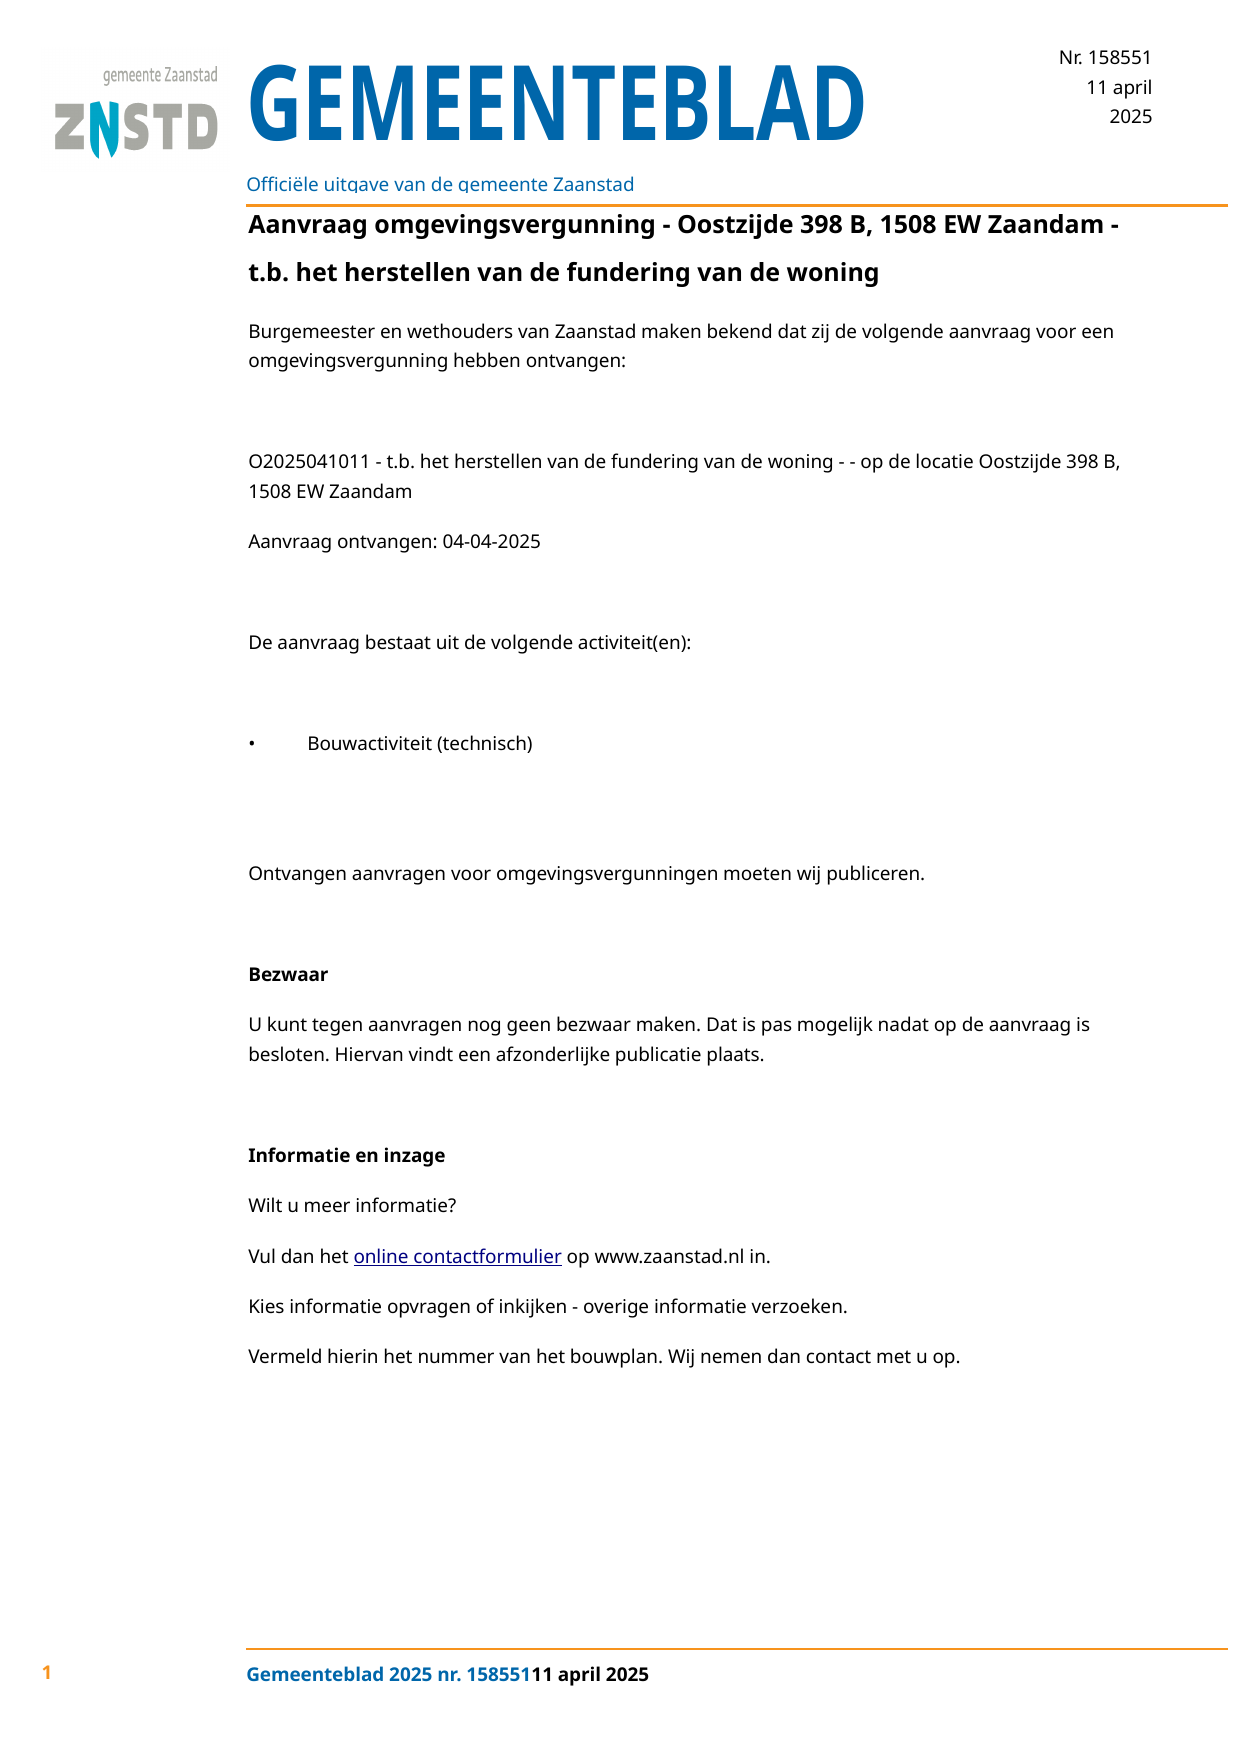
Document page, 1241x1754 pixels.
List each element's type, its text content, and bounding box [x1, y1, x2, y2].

text Burgemeester en wethouders van Zaanstad maken bekend dat zij de volgende aanvraag voor een omgevingsvergunning hebben ontvangen: [248, 318, 1152, 373]
text De aanvraag bestaat uit de volgende activiteit(en): [248, 629, 1152, 655]
text Bezwaar [248, 961, 1152, 987]
list Bouwactiviteit (technisch) [248, 730, 1152, 756]
text Informatie en inzage [248, 1142, 1152, 1168]
text Wilt u meer informatie? [248, 1192, 1152, 1218]
text Kies informatie opvragen of inkijken - overige informatie verzoeken. [248, 1293, 1152, 1319]
picture [41, 47, 231, 172]
text O2025041011 - t.b. het herstellen van de fundering van de woning - - op de locatie Oostzijde 398 B, 1508 EW Zaandam [248, 448, 1152, 504]
text Aanvraag omgevingsvergunning - Oostzijde 398 B, 1508 EW Zaandam - t.b. het herstellen van de fundering van de woning [248, 207, 1152, 288]
text Ontvangen aanvragen voor omgevingsvergunningen moeten wij publiceren. [248, 860, 1152, 886]
text U kunt tegen aanvragen nog geen bezwaar maken. Dat is pas mogelijk nadat op de aanvraag is besloten. Hiervan vindt een afzonderlijke publicatie plaats. [248, 1012, 1152, 1067]
text Vul dan het online contactformulier op www.zaanstad.nl in. [248, 1243, 1152, 1269]
text Aanvraag ontvangen: 04-04-2025 [248, 528, 1152, 554]
text Vermeld hierin het nummer van het bouwplan. Wij nemen dan contact met u op. [248, 1344, 1152, 1369]
